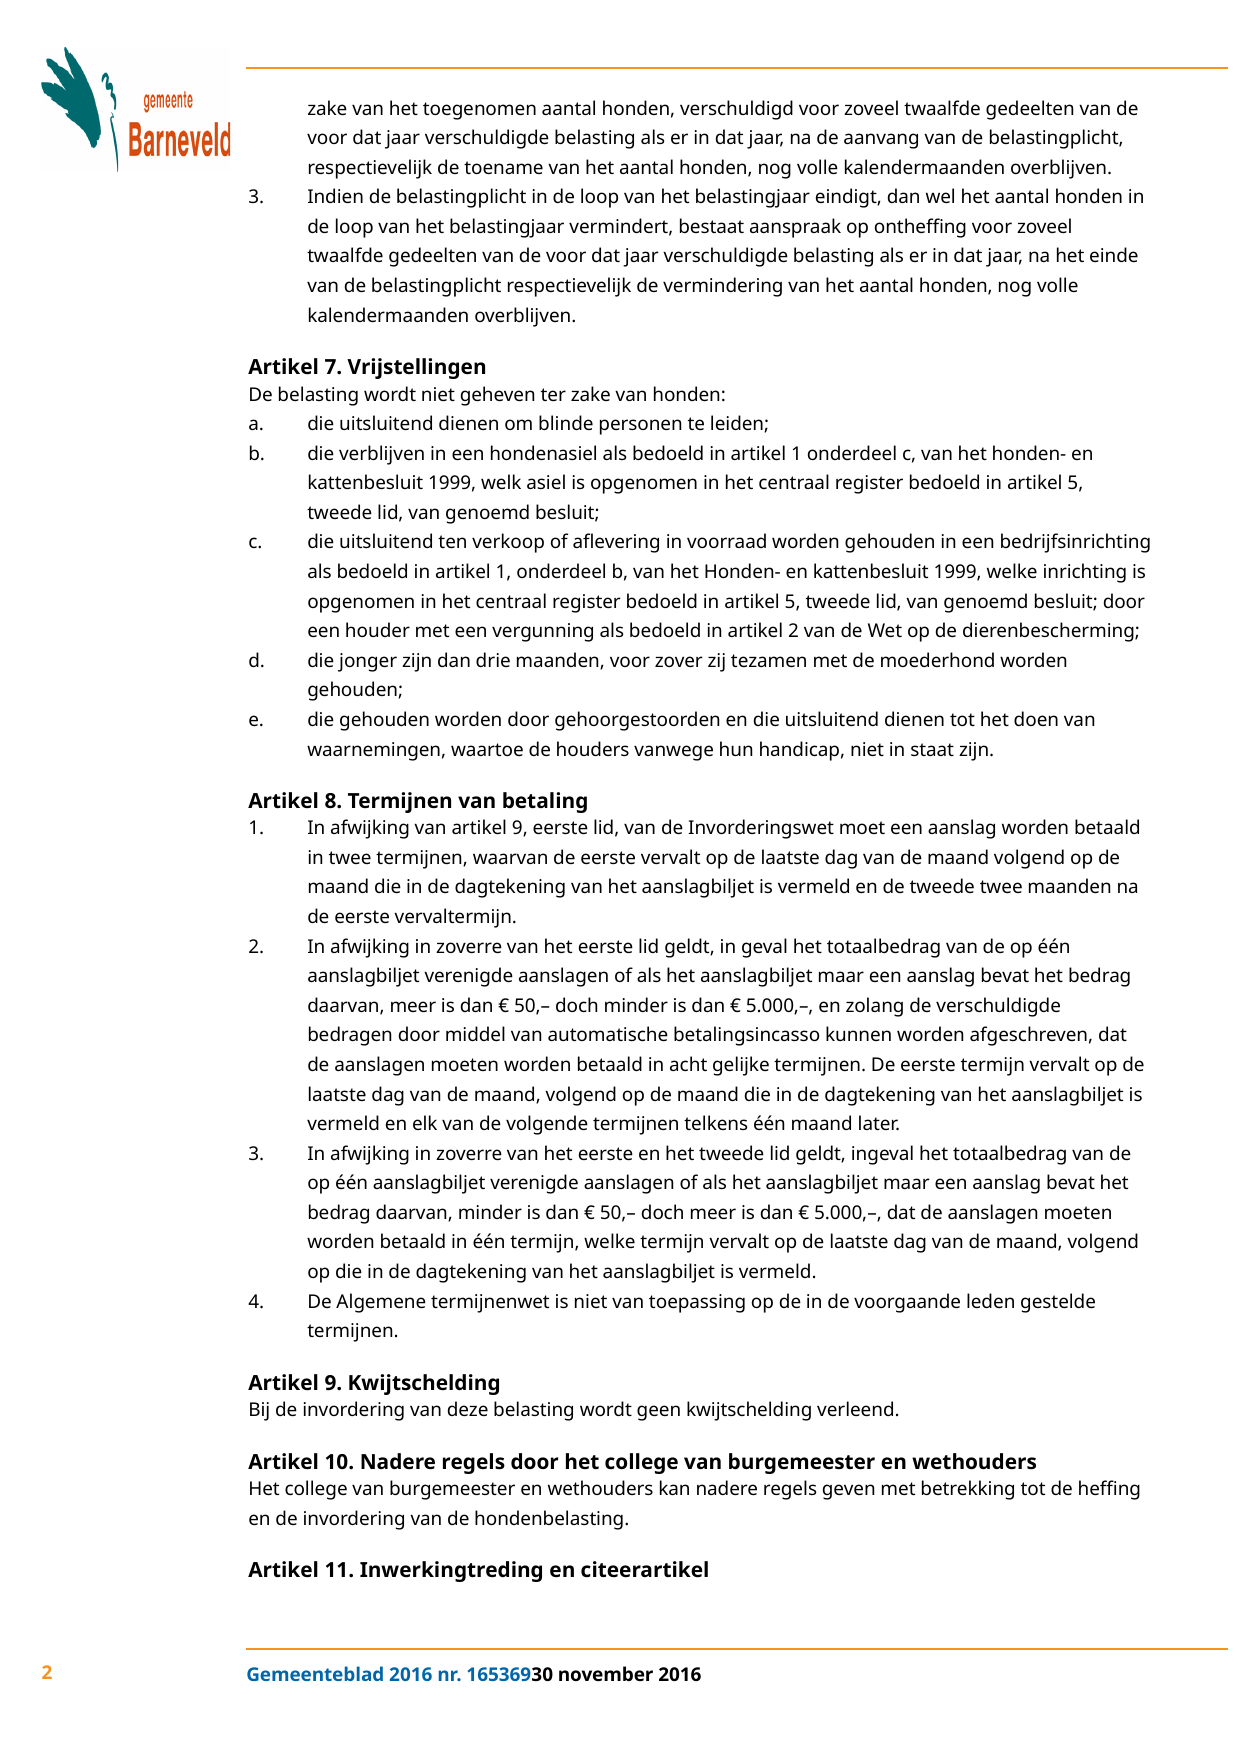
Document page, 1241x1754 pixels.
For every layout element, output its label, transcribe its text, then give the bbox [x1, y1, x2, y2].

text Artikel 7. Vrijstellingen [248, 352, 1152, 381]
list die jonger zijn dan drie maanden, voor zover zij tezamen met de moederhond worden gehouden; [248, 647, 1152, 702]
list De Algemene termijnenwet is niet van toepassing op de in de voorgaande leden gestelde termijnen. [248, 1288, 1152, 1343]
text Artikel 10. Nadere regels door het college van burgemeester en wethouders [248, 1447, 1152, 1475]
list zake van het toegenomen aantal honden, verschuldigd voor zoveel twaalfde gedeelten van de voor dat jaar verschuldigde belasting als er in dat jaar, na de aanvang van de belastingplicht, respectievelijk de toename van het aantal honden, nog volle kalendermaanden overblijven. [248, 95, 1152, 180]
list Indien de belastingplicht in de loop van het belastingjaar eindigt, dan wel het aantal honden in de loop van het belastingjaar vermindert, bestaat aanspraak op ontheffing voor zoveel twaalfde gedeelten van de voor dat jaar verschuldigde belasting als er in dat jaar, na het einde van de belastingplicht respectievelijk de vermindering van het aantal honden, nog volle kalendermaanden overblijven. [248, 183, 1152, 328]
list die verblijven in een hondenasiel als bedoeld in artikel 1 onderdeel c, van het honden- en kattenbesluit 1999, welk asiel is opgenomen in het centraal register bedoeld in artikel 5, tweede lid, van genoemd besluit; [248, 440, 1152, 525]
list In afwijking van artikel 9, eerste lid, van de Invorderingswet moet een aanslag worden betaald in twee termijnen, waarvan de eerste vervalt op de laatste dag van de maand volgend op de maand die in de dagtekening van het aanslagbiljet is vermeld en de tweede twee maanden na de eerste vervaltermijn. [248, 814, 1152, 929]
list die uitsluitend ten verkoop of aflevering in voorraad worden gehouden in een bedrijfsinrichting als bedoeld in artikel 1, onderdeel b, van het Honden- en kattenbesluit 1999, welke inrichting is opgenomen in het centraal register bedoeld in artikel 5, tweede lid, van genoemd besluit; door een houder met een vergunning als bedoeld in artikel 2 van de Wet op de dierenbescherming; [248, 529, 1152, 643]
list die uitsluitend dienen om blinde personen te leiden; [248, 410, 1152, 436]
text Bij de invordering van deze belasting wordt geen kwijtschelding verleend. [248, 1396, 1152, 1422]
list In afwijking in zoverre van het eerste en het tweede lid geldt, ingeval het totaalbedrag van de op één aanslagbiljet verenigde aanslagen of als het aanslagbiljet maar een aanslag bevat het bedrag daarvan, minder is dan € 50,– doch meer is dan € 5.000,–, dat de aanslagen moeten worden betaald in één termijn, welke termijn vervalt op de laatste dag van de maand, volgend op die in de dagtekening van het aanslagbiljet is vermeld. [248, 1140, 1152, 1284]
text Het college van burgemeester en wethouders kan nadere regels geven met betrekking tot de heffing en de invordering van de hondenbelasting. [248, 1475, 1152, 1531]
text De belasting wordt niet geheven ter zake van honden: [248, 381, 1152, 406]
list In afwijking in zoverre van het eerste lid geldt, in geval het totaalbedrag van de op één aanslagbiljet verenigde aanslagen of als het aanslagbiljet maar een aanslag bevat het bedrag daarvan, meer is dan € 50,– doch minder is dan € 5.000,–, en zolang de verschuldigde bedragen door middel van automatische betalingsincasso kunnen worden afgeschreven, dat de aanslagen moeten worden betaald in acht gelijke termijnen. De eerste termijn vervalt op de laatste dag van de maand, volgend op de maand die in de dagtekening van het aanslagbiljet is vermeld en elk van de volgende termijnen telkens één maand later. [248, 933, 1152, 1136]
text Artikel 11. Inwerkingtreding en citeerartikel [248, 1555, 1152, 1584]
picture [41, 47, 231, 172]
list die gehouden worden door gehoorgestoorden en die uitsluitend dienen tot het doen van waarnemingen, waartoe de houders vanwege hun handicap, niet in staat zijn. [248, 706, 1152, 761]
text Artikel 8. Termijnen van betaling [248, 786, 1152, 814]
text Artikel 9. Kwijtschelding [248, 1368, 1152, 1396]
